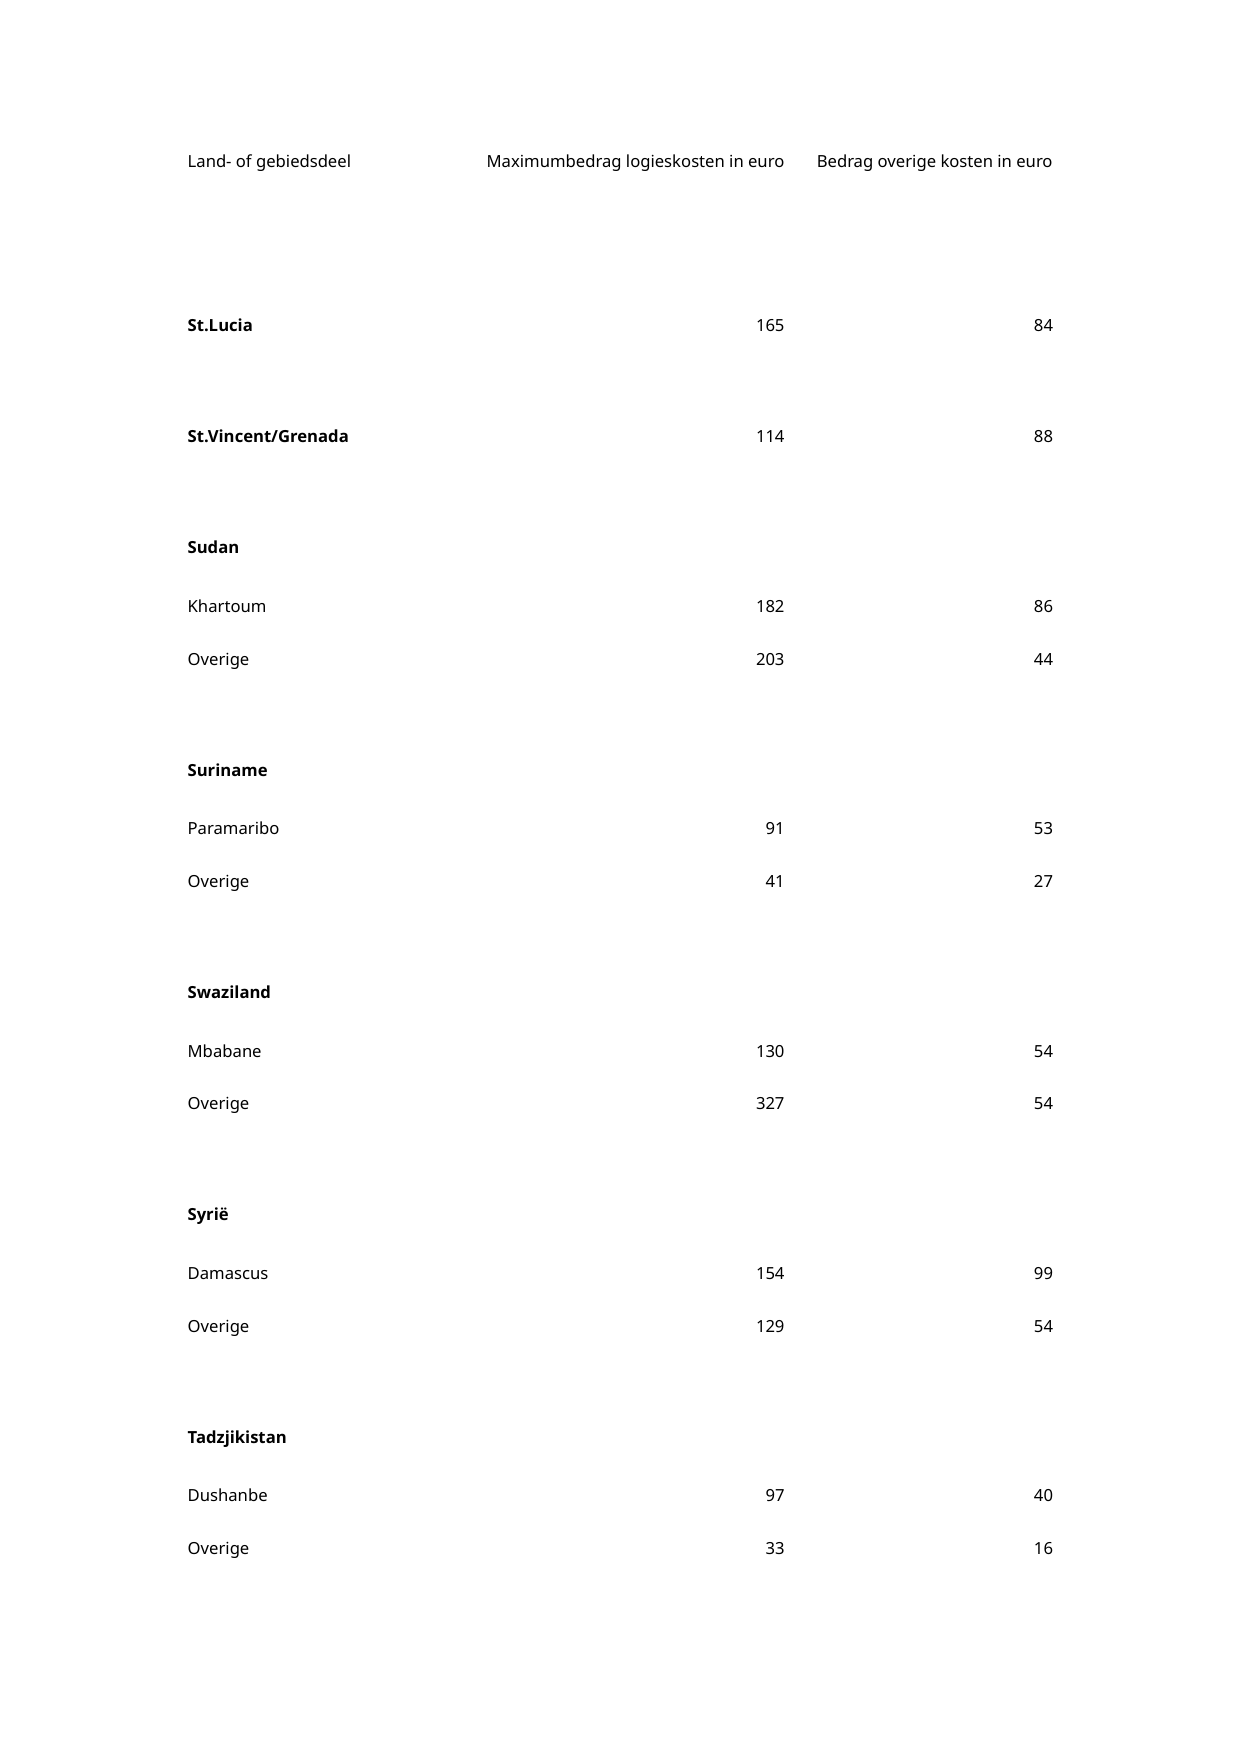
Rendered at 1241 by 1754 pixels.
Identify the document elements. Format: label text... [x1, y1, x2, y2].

table_cell [464, 700, 784, 758]
table_cell [464, 478, 784, 536]
table_cell 99 [784, 1261, 1053, 1314]
table_header Land- of gebiedsdeel [188, 150, 464, 203]
table_cell 54 [784, 1092, 1053, 1144]
table_cell Overige [188, 1092, 464, 1144]
table_cell St.Vincent/Grenada [188, 425, 464, 478]
table_cell [784, 1203, 1053, 1261]
table_cell [464, 367, 784, 425]
table_cell 327 [464, 1092, 784, 1144]
table_cell [188, 700, 464, 758]
table_cell 54 [784, 1314, 1053, 1367]
table_cell 84 [784, 314, 1053, 367]
table_cell [188, 922, 464, 981]
table_cell Overige [188, 1314, 464, 1367]
table_cell 203 [464, 647, 784, 700]
table_cell [464, 255, 784, 314]
table_cell [464, 759, 784, 817]
table_cell 40 [784, 1484, 1053, 1536]
table_cell 114 [464, 425, 784, 478]
table_cell 97 [464, 1484, 784, 1536]
table_header Bedrag overige kosten in euro [784, 150, 1053, 203]
table_cell [188, 203, 464, 255]
table_cell [464, 1145, 784, 1203]
table_cell 154 [464, 1261, 784, 1314]
table_cell 88 [784, 425, 1053, 478]
table_cell 16 [784, 1536, 1053, 1589]
table_cell St.Lucia [188, 314, 464, 367]
table_cell [784, 255, 1053, 314]
table_cell [784, 1145, 1053, 1203]
table_cell [188, 1145, 464, 1203]
table_cell [464, 981, 784, 1039]
table_cell [464, 203, 784, 255]
table_cell [464, 1367, 784, 1425]
table_cell 27 [784, 870, 1053, 922]
table_cell [784, 759, 1053, 817]
table_cell 182 [464, 595, 784, 647]
table_cell 165 [464, 314, 784, 367]
table_cell Syrië [188, 1203, 464, 1261]
table_cell [464, 922, 784, 981]
table_cell [188, 1367, 464, 1425]
table_cell 33 [464, 1536, 784, 1589]
table_cell [188, 255, 464, 314]
table_cell 53 [784, 817, 1053, 869]
table_cell [784, 203, 1053, 255]
table_cell 91 [464, 817, 784, 869]
table_cell Swaziland [188, 981, 464, 1039]
table_cell Tadzjikistan [188, 1425, 464, 1484]
table_cell [784, 1425, 1053, 1484]
table_cell Mbabane [188, 1039, 464, 1092]
table_cell 130 [464, 1039, 784, 1092]
table_cell Paramaribo [188, 817, 464, 869]
table_cell [188, 367, 464, 425]
table_cell 41 [464, 870, 784, 922]
table_cell 54 [784, 1039, 1053, 1092]
table_cell [784, 536, 1053, 594]
table_cell Overige [188, 1536, 464, 1589]
table_cell [784, 981, 1053, 1039]
table_cell [464, 536, 784, 594]
table_cell 44 [784, 647, 1053, 700]
table_cell Dushanbe [188, 1484, 464, 1536]
table_cell Sudan [188, 536, 464, 594]
table_cell Suriname [188, 759, 464, 817]
table_cell [464, 1425, 784, 1484]
table_cell [188, 478, 464, 536]
table_cell 86 [784, 595, 1053, 647]
table_header Maximumbedrag logieskosten in euro [464, 150, 784, 203]
table_cell Overige [188, 647, 464, 700]
table_cell Overige [188, 870, 464, 922]
table_cell 129 [464, 1314, 784, 1367]
table_cell Khartoum [188, 595, 464, 647]
table_cell Damascus [188, 1261, 464, 1314]
table_cell [464, 1203, 784, 1261]
table_cell [784, 1367, 1053, 1425]
table_cell [784, 700, 1053, 758]
table_cell [784, 367, 1053, 425]
table_cell [784, 478, 1053, 536]
table_cell [784, 922, 1053, 981]
